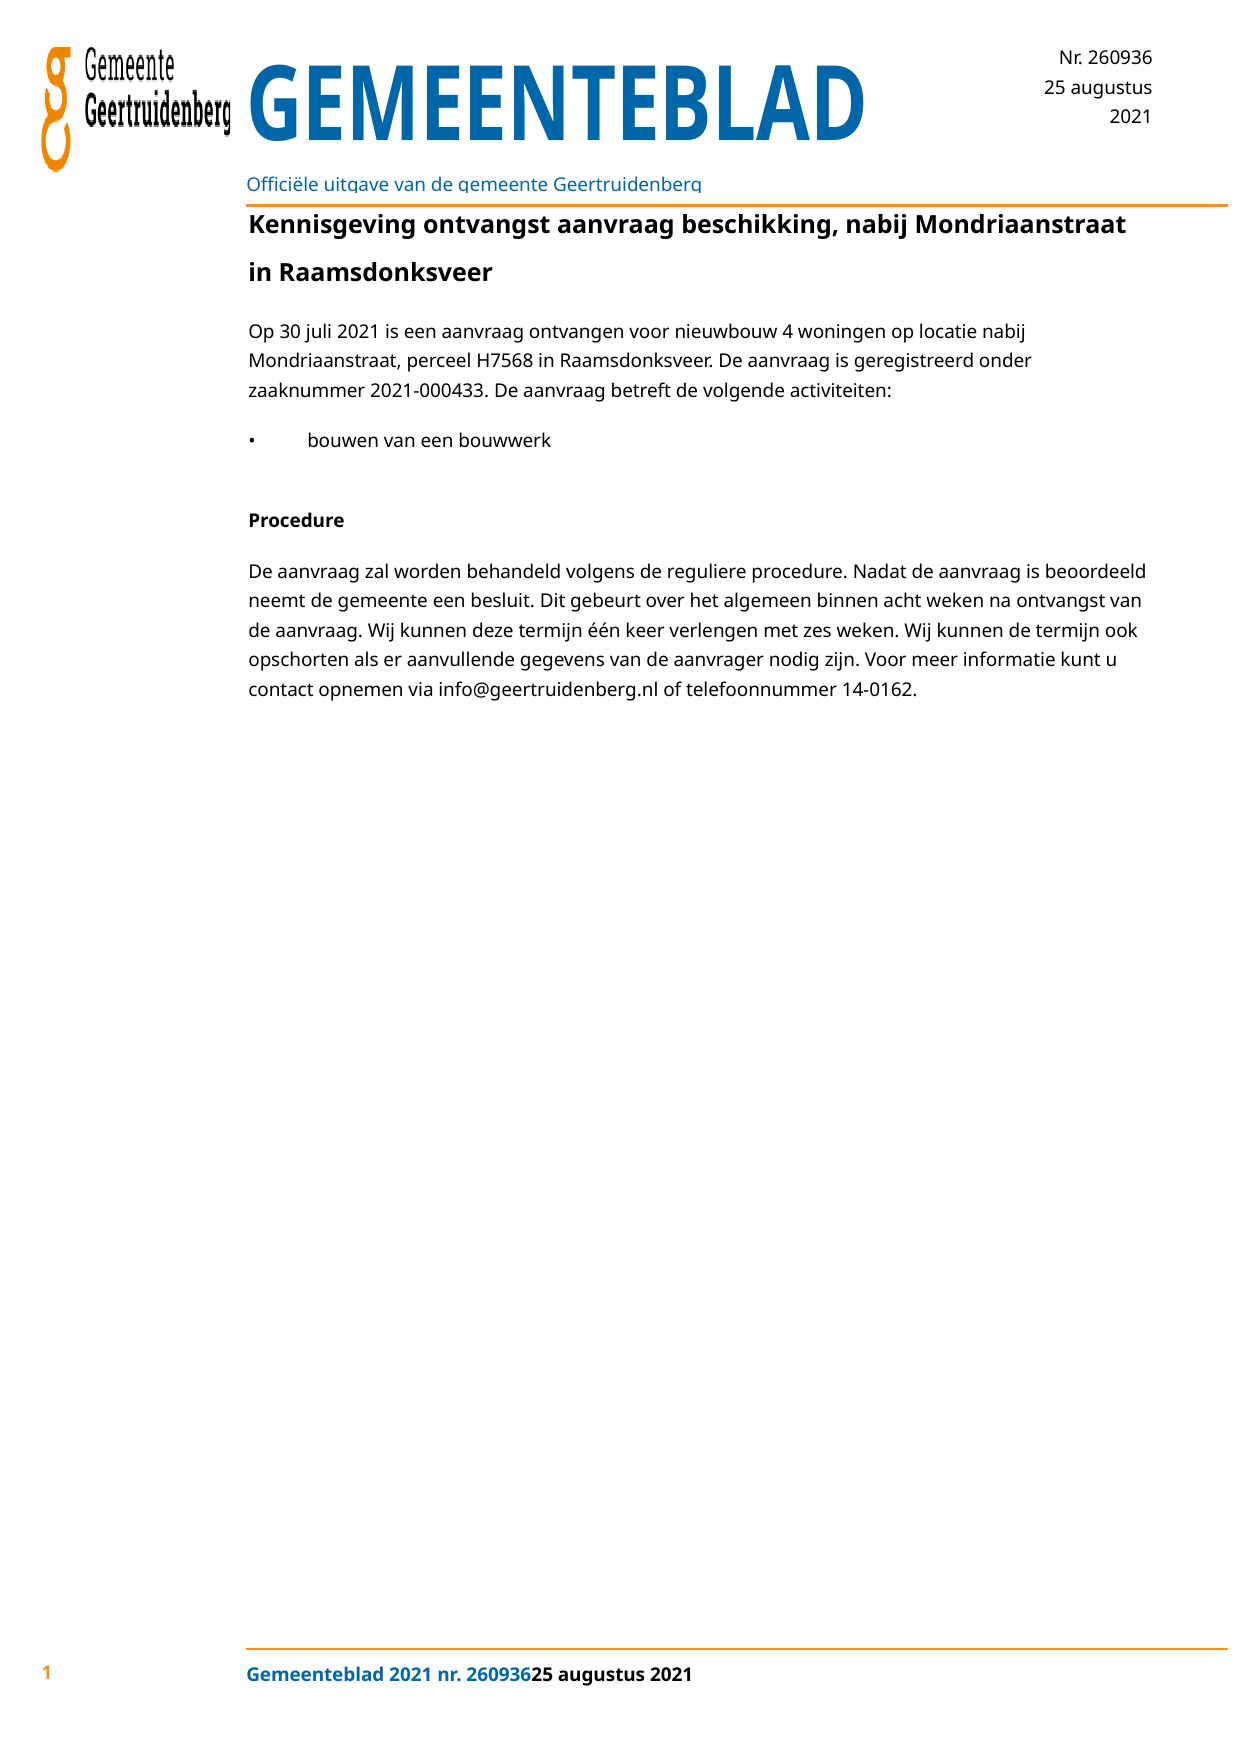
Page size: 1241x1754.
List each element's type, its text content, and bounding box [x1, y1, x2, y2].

text Kennisgeving ontvangst aanvraag beschikking, nabij Mondriaanstraat in Raamsdonksveer [248, 207, 1152, 288]
list bouwen van een bouwwerk [248, 427, 1152, 453]
text De aanvraag zal worden behandeld volgens de reguliere procedure. Nadat de aanvraag is beoordeeld neemt de gemeente een besluit. Dit gebeurt over het algemeen binnen acht weken na ontvangst van de aanvraag. Wij kunnen deze termijn één keer verlengen met zes weken. Wij kunnen de termijn ook opschorten als er aanvullende gegevens van de aanvrager nodig zijn. Voor meer informatie kunt u contact opnemen via info@geertruidenberg.nl of telefoonnummer 14-0162. [248, 558, 1152, 702]
picture [41, 47, 231, 172]
text Procedure [248, 507, 1152, 533]
text Op 30 juli 2021 is een aanvraag ontvangen voor nieuwbouw 4 woningen op locatie nabij Mondriaanstraat, perceel H7568 in Raamsdonksveer. De aanvraag is geregistreerd onder zaaknummer 2021-000433. De aanvraag betreft de volgende activiteiten: [248, 318, 1152, 403]
